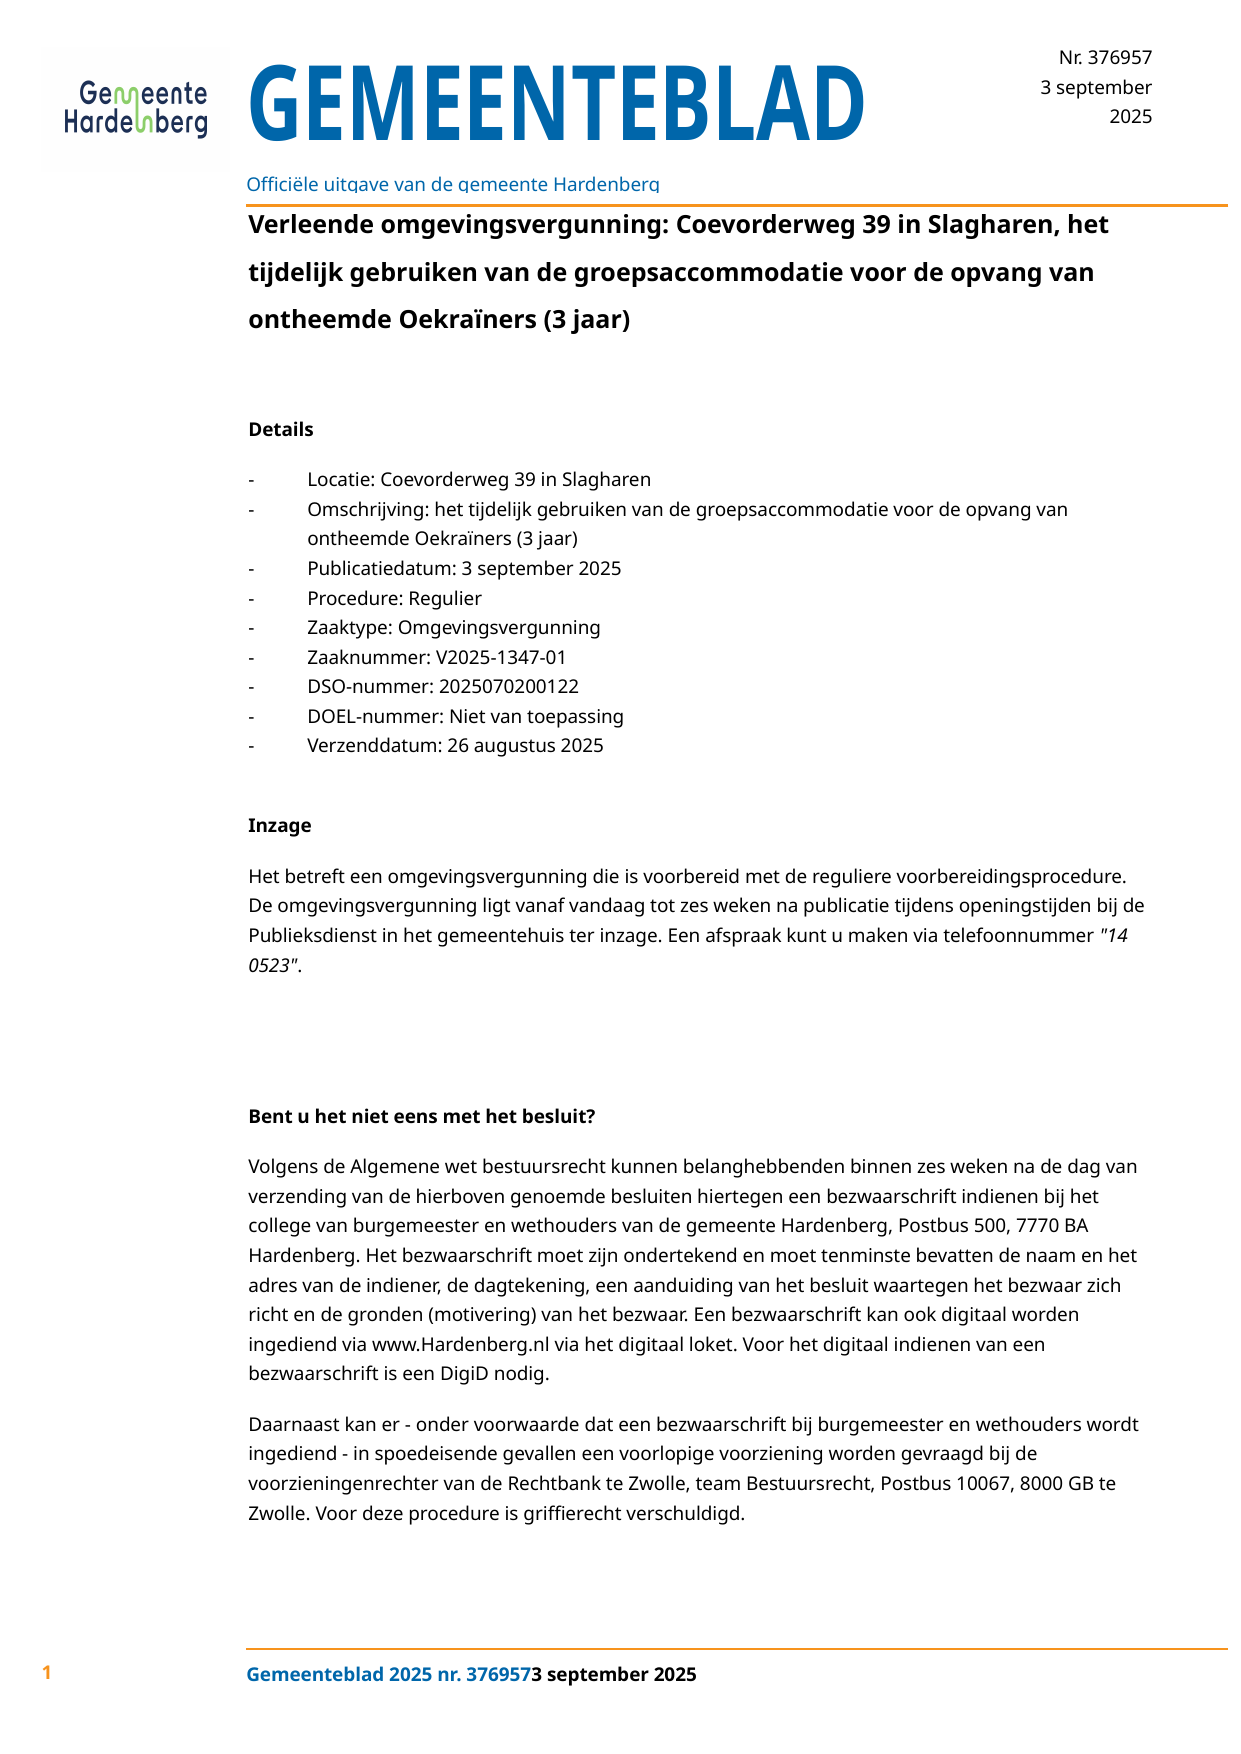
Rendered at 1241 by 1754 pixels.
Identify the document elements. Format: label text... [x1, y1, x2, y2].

list DOEL-nummer: Niet van toepassing [248, 703, 1152, 729]
text Volgens de Algemene wet bestuursrecht kunnen belanghebbenden binnen zes weken na de dag van verzending van de hierboven genoemde besluiten hiertegen een bezwaarschrift indienen bij het college van burgemeester en wethouders van de gemeente Hardenberg, Postbus 500, 7770 BA Hardenberg. Het bezwaarschrift moet zijn ondertekend en moet tenminste bevatten de naam en het adres van de indiener, de dagtekening, een aanduiding van het besluit waartegen het bezwaar zich richt en de gronden (motivering) van het bezwaar. Een bezwaarschrift kan ook digitaal worden ingediend via www.Hardenberg.nl via het digitaal loket. Voor het digitaal indienen van een bezwaarschrift is een DigiD nodig. [248, 1153, 1152, 1386]
text Daarnaast kan er - onder voorwaarde dat een bezwaarschrift bij burgemeester en wethouders wordt ingediend - in spoedeisende gevallen een voorlopige voorziening worden gevraagd bij de voorzieningenrechter van de Rechtbank te Zwolle, team Bestuursrecht, Postbus 10067, 8000 GB te Zwolle. Voor deze procedure is griffierecht verschuldigd. [248, 1411, 1152, 1525]
list DSO-nummer: 2025070200122 [248, 673, 1152, 699]
list Verzenddatum: 26 augustus 2025 [248, 733, 1152, 758]
text Details [248, 416, 1152, 442]
picture [41, 47, 231, 172]
list Zaaknummer: V2025-1347-01 [248, 644, 1152, 669]
list Omschrijving: het tijdelijk gebruiken van de groepsaccommodatie voor de opvang van ontheemde Oekraïners (3 jaar) [248, 496, 1152, 551]
text Verleende omgevingsvergunning: Coevorderweg 39 in Slagharen, het tijdelijk gebruiken van de groepsaccommodatie voor de opvang van ontheemde Oekraïners (3 jaar) [248, 207, 1152, 336]
list Publicatiedatum: 3 september 2025 [248, 555, 1152, 581]
text Inzage [248, 813, 1152, 838]
text Het betreft een omgevingsvergunning die is voorbereid met de reguliere voorbereidingsprocedure. De omgevingsvergunning ligt vanaf vandaag tot zes weken na publicatie tijdens openingstijden bij de Publieksdienst in het gemeentehuis ter inzage. Een afspraak kunt u maken via telefoonnummer "14 0523". [248, 863, 1152, 977]
list Zaaktype: Omgevingsvergunning [248, 614, 1152, 640]
list Locatie: Coevorderweg 39 in Slagharen [248, 466, 1152, 492]
text Bent u het niet eens met het besluit? [248, 1103, 1152, 1129]
list Procedure: Regulier [248, 585, 1152, 610]
